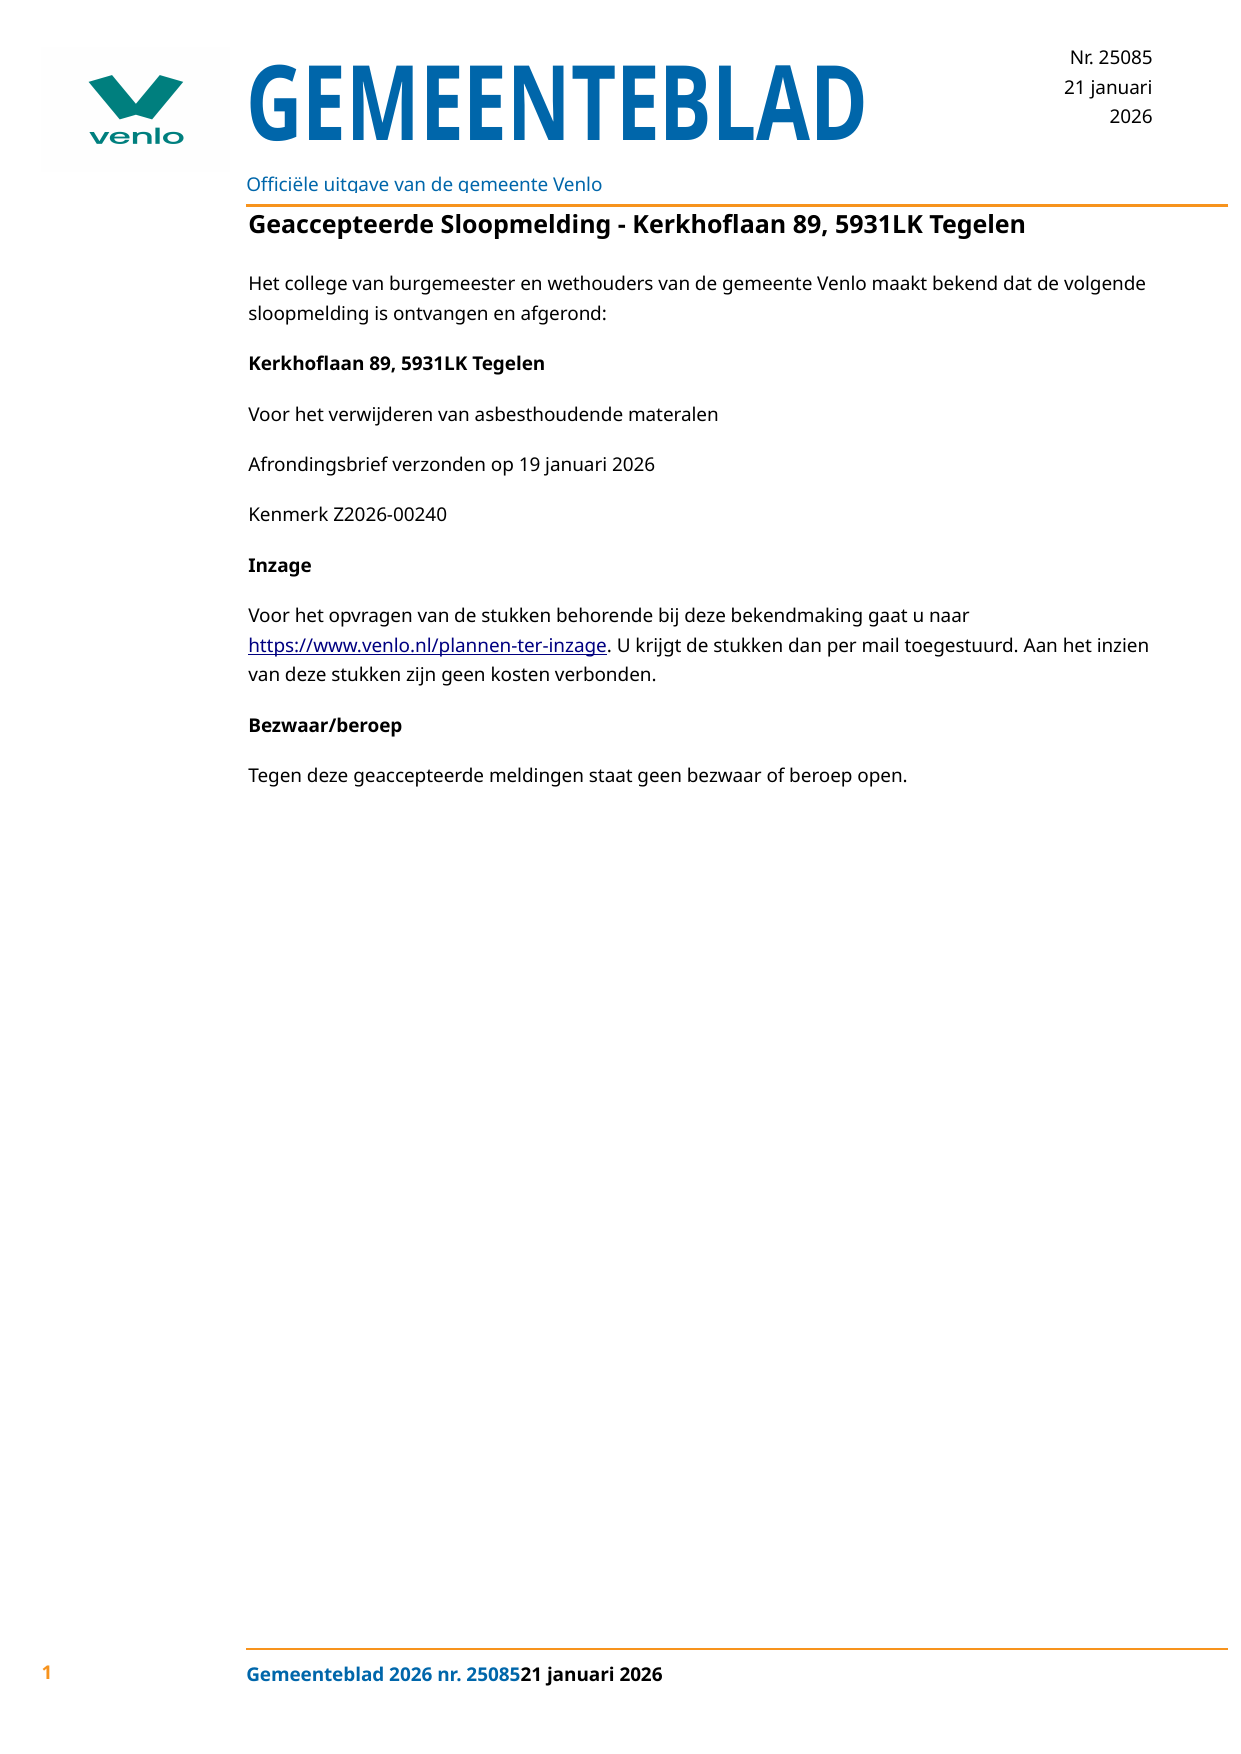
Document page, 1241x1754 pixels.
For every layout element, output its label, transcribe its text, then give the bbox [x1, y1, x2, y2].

text Het college van burgemeester en wethouders van de gemeente Venlo maakt bekend dat de volgende sloopmelding is ontvangen en afgerond: [248, 270, 1152, 326]
text Kenmerk Z2026-00240 [248, 502, 1152, 527]
text Kerkhoflaan 89, 5931LK Tegelen [248, 350, 1152, 376]
text Inzage [248, 552, 1152, 578]
text Bezwaar/beroep [248, 712, 1152, 738]
picture [41, 47, 231, 172]
text Voor het opvragen van de stukken behorende bij deze bekendmaking gaat u naar https://www.venlo.nl/plannen-ter-inzage. U krijgt de stukken dan per mail toegestuurd. Aan het inzien van deze stukken zijn geen kosten verbonden. [248, 602, 1152, 687]
text Tegen deze geaccepteerde meldingen staat geen bezwaar of beroep open. [248, 762, 1152, 788]
text Afrondingsbrief verzonden op 19 januari 2026 [248, 451, 1152, 477]
text Voor het verwijderen van asbesthoudende materalen [248, 401, 1152, 426]
text Geaccepteerde Sloopmelding - Kerkhoflaan 89, 5931LK Tegelen [248, 207, 1152, 241]
